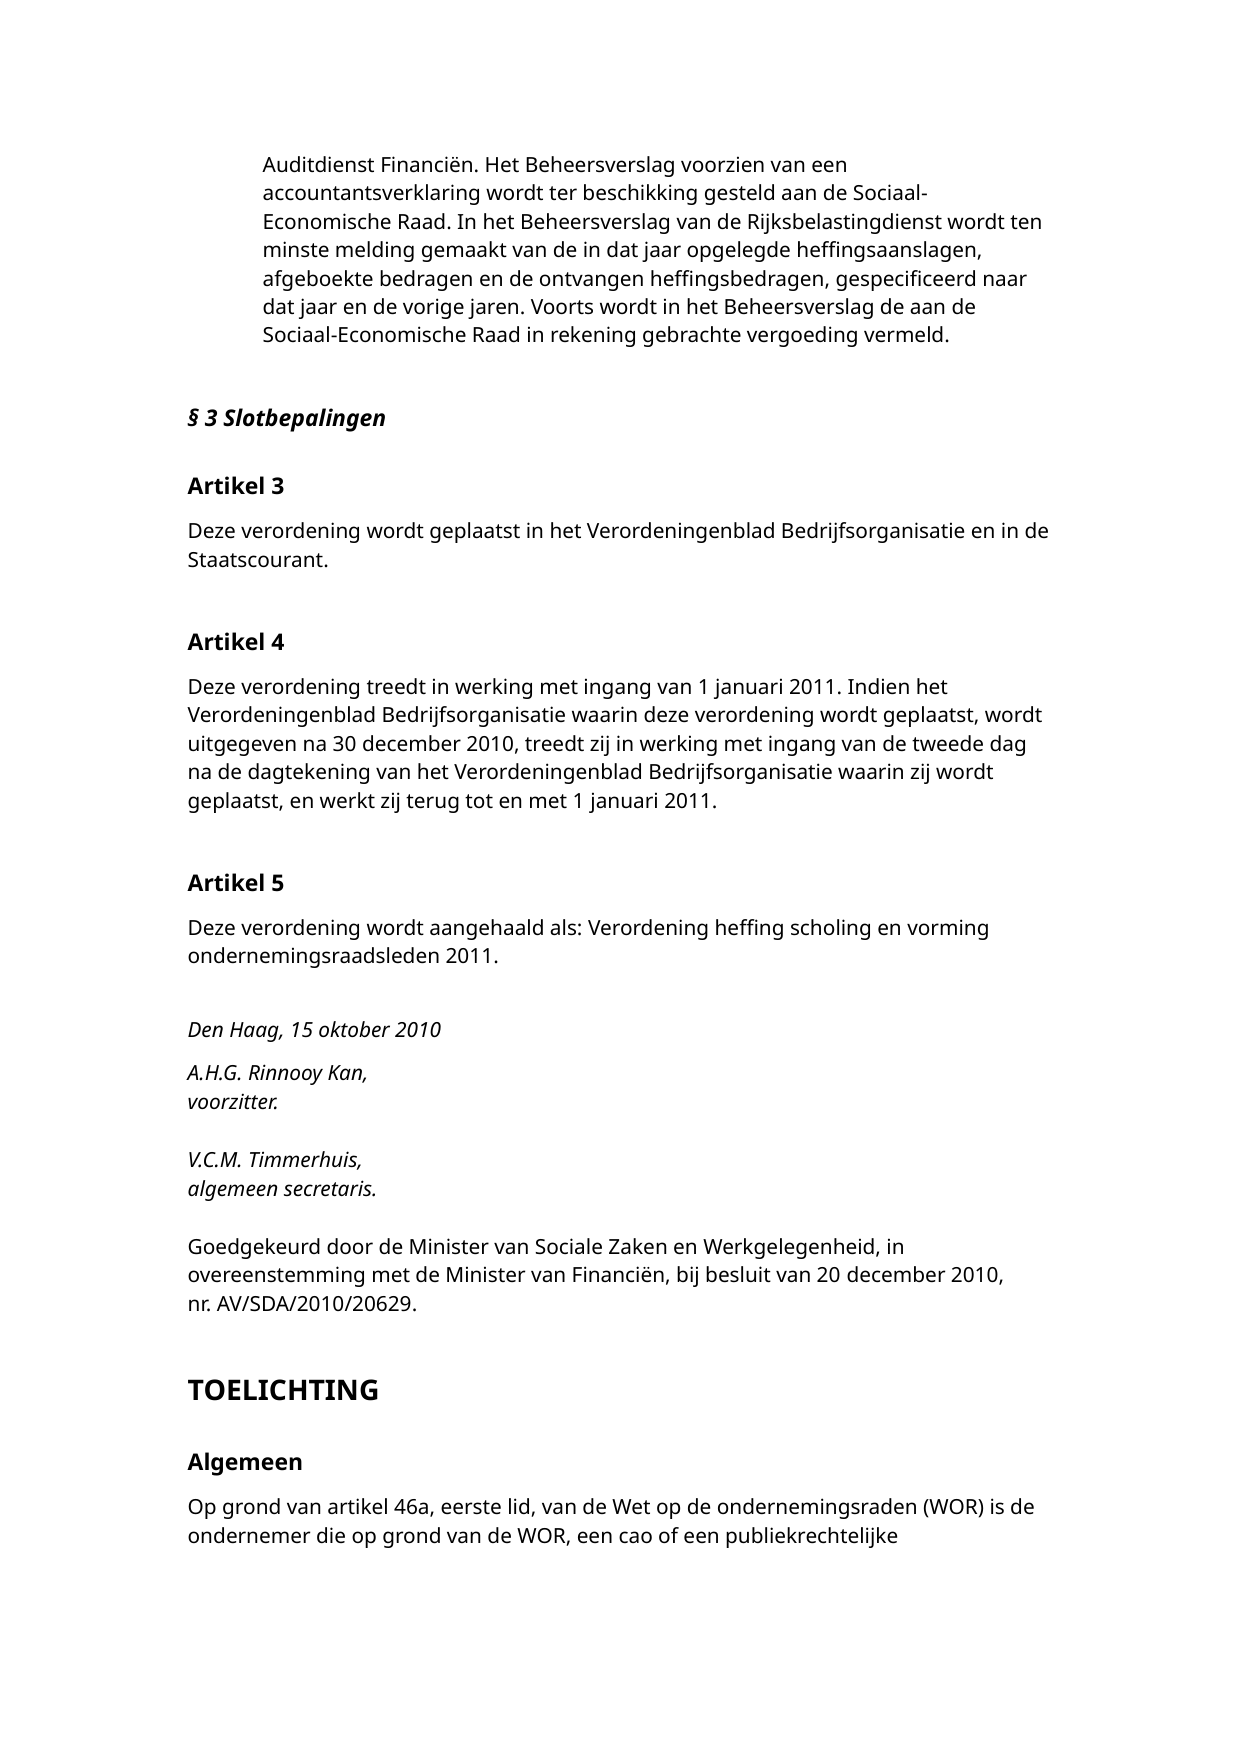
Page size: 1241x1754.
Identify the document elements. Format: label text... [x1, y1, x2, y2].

list Auditdienst Financiën. Het Beheersverslag voorzien van een accountantsverklaring wordt ter beschikking gesteld aan de Sociaal-Economische Raad. In het Beheersverslag van de Rijksbelastingdienst wordt ten minste melding gemaakt van de in dat jaar opgelegde heffingsaanslagen, afgeboekte bedragen en de ontvangen heffingsbedragen, gespecificeerd naar dat jaar en de vorige jaren. Voorts wordt in het Beheersverslag de aan de Sociaal-Economische Raad in rekening gebrachte vergoeding vermeld. [187, 150, 1053, 349]
text A.H.G. Rinnooy Kan, [187, 1058, 1053, 1087]
text algemeen secretaris. [187, 1174, 1053, 1202]
text Deze verordening treedt in werking met ingang van 1 januari 2011. Indien het Verordeningenblad Bedrijfsorganisatie waarin deze verordening wordt geplaatst, wordt uitgegeven na 30 december 2010, treedt zij in werking met ingang van de tweede dag na de dagtekening van het Verordeningenblad Bedrijfsorganisatie waarin zij wordt geplaatst, en werkt zij terug tot en met 1 januari 2011. [187, 672, 1053, 814]
text Goedgekeurd door de Minister van Sociale Zaken en Werkgelegenheid, in overeenstemming met de Minister van Financiën, bij besluit van 20 december 2010, nr. AV/SDA/2010/20629. [187, 1232, 1053, 1317]
subtitle Artikel 4 [187, 626, 1053, 657]
text voorzitter. [187, 1087, 1053, 1115]
text Op grond van artikel 46a, eerste lid, van de Wet op de ondernemingsraden (WOR) is de ondernemer die op grond van de WOR, een cao of een publiekrechtelijke [187, 1492, 1053, 1549]
subtitle § 3 Slotbepalingen [187, 402, 1053, 433]
subtitle TOELICHTING [187, 1370, 1053, 1409]
subtitle Algemeen [187, 1446, 1053, 1477]
text Deze verordening wordt geplaatst in het Verordeningenblad Bedrijfsorganisatie en in de Staatscourant. [187, 517, 1053, 573]
subtitle Artikel 5 [187, 867, 1053, 898]
text V.C.M. Timmerhuis, [187, 1145, 1053, 1174]
text Deze verordening wordt aangehaald als: Verordening heffing scholing en vorming ondernemingsraadsleden 2011. [187, 913, 1053, 970]
text Den Haag, 15 oktober 2010 [187, 1015, 1053, 1043]
subtitle Artikel 3 [187, 470, 1053, 502]
